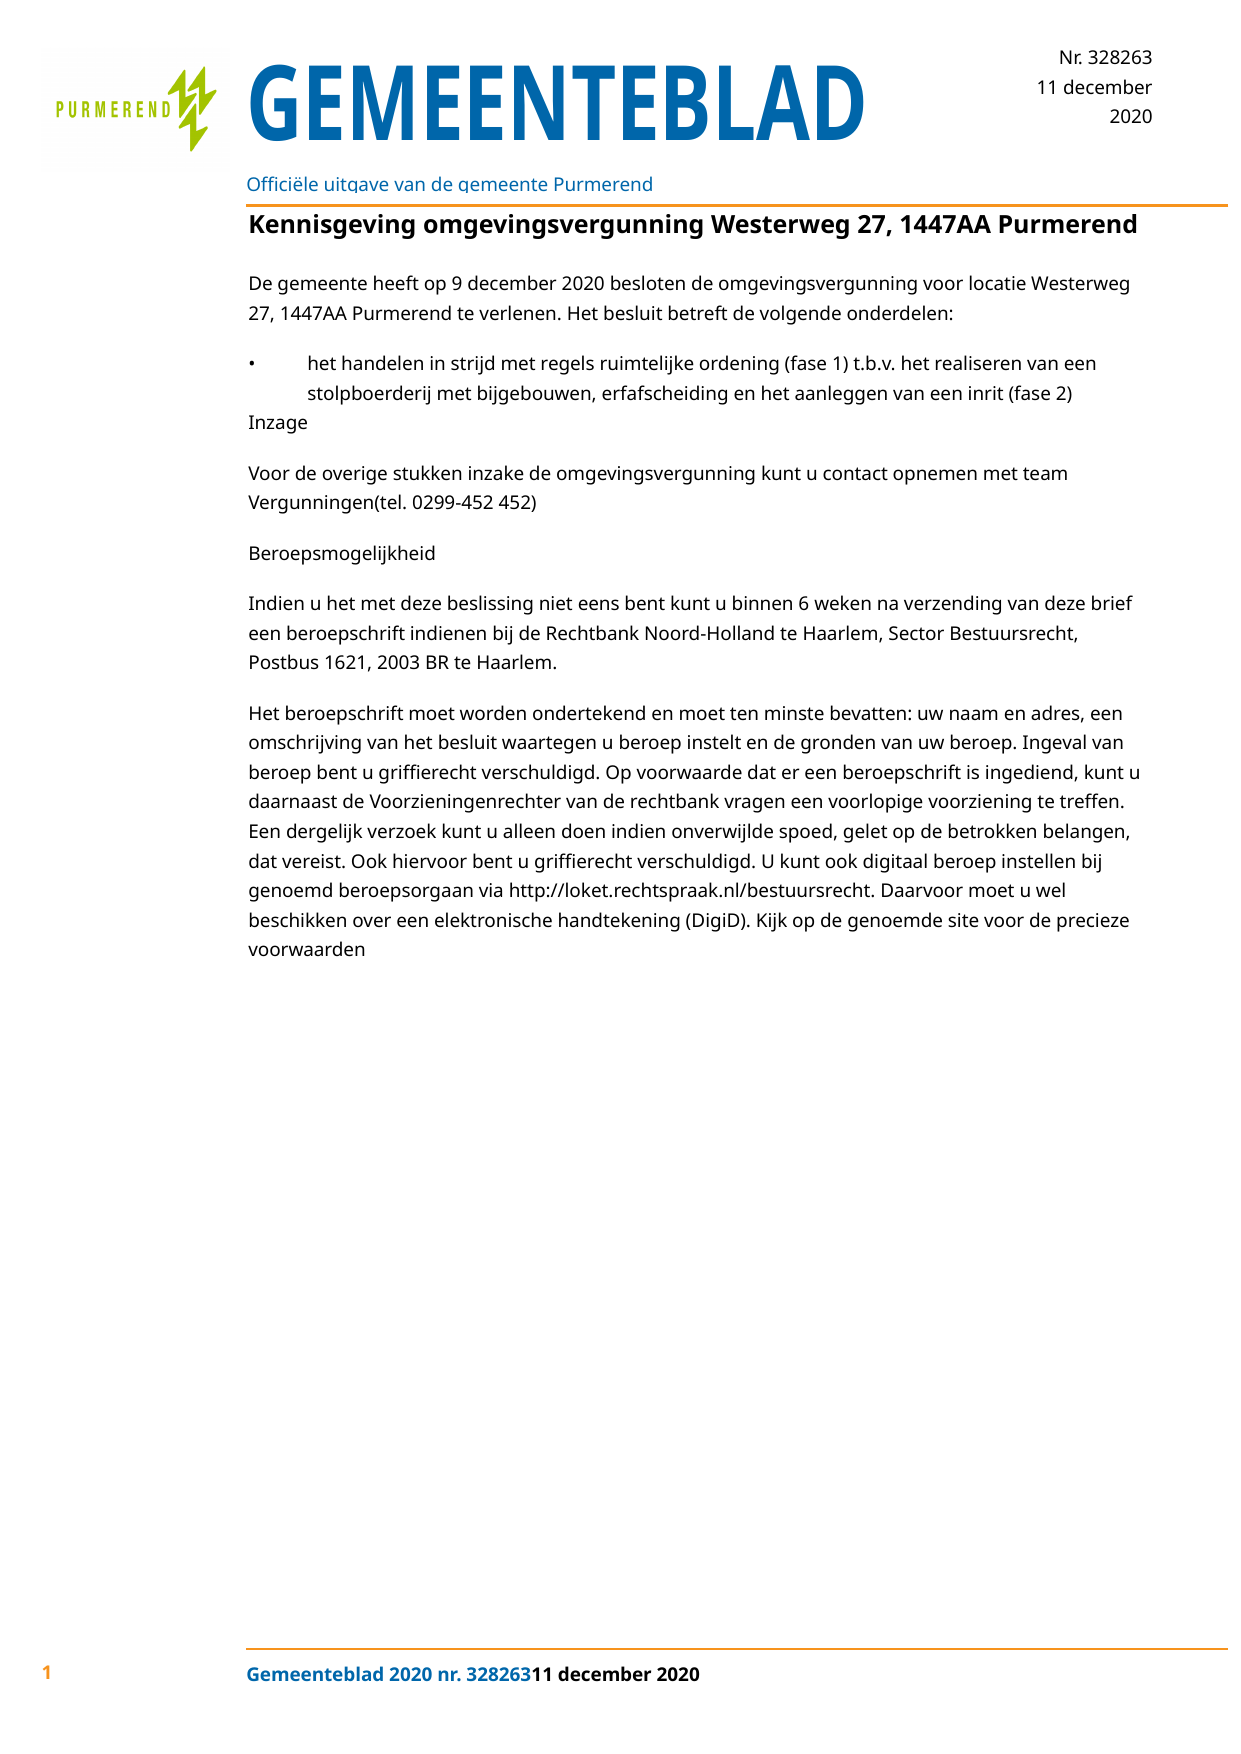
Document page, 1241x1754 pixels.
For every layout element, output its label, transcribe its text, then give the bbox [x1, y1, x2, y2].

text Indien u het met deze beslissing niet eens bent kunt u binnen 6 weken na verzending van deze brief een beroepschrift indienen bij de Rechtbank Noord-Holland te Haarlem, Sector Bestuursrecht, Postbus 1621, 2003 BR te Haarlem. [248, 590, 1152, 675]
picture [41, 47, 231, 172]
text Het beroepschrift moet worden ondertekend en moet ten minste bevatten: uw naam en adres, een omschrijving van het besluit waartegen u beroep instelt en de gronden van uw beroep. Ingeval van beroep bent u griffierecht verschuldigd. Op voorwaarde dat er een beroepschrift is ingediend, kunt u daarnaast de Voorzieningenrechter van de rechtbank vragen een voorlopige voorziening te treffen. Een dergelijk verzoek kunt u alleen doen indien onverwijlde spoed, gelet op de betrokken belangen, dat vereist. Ook hiervoor bent u griffierecht verschuldigd. U kunt ook digitaal beroep instellen bij genoemd beroepsorgaan via http://loket.rechtspraak.nl/bestuursrecht. Daarvoor moet u wel beschikken over een elektronische handtekening (DigiD). Kijk op de genoemde site voor de precieze voorwaarden [248, 700, 1152, 962]
text De gemeente heeft op 9 december 2020 besloten de omgevingsvergunning voor locatie Westerweg 27, 1447AA Purmerend te verlenen. Het besluit betreft de volgende onderdelen: [248, 270, 1152, 326]
text Beroepsmogelijkheid [248, 540, 1152, 566]
list het handelen in strijd met regels ruimtelijke ordening (fase 1) t.b.v. het realiseren van een stolpboerderij met bijgebouwen, erfafscheiding en het aanleggen van een inrit (fase 2) [248, 350, 1152, 406]
text Kennisgeving omgevingsvergunning Westerweg 27, 1447AA Purmerend [248, 207, 1152, 241]
text Voor de overige stukken inzake de omgevingsvergunning kunt u contact opnemen met team Vergunningen(tel. 0299-452 452) [248, 460, 1152, 515]
text Inzage [248, 409, 1152, 435]
